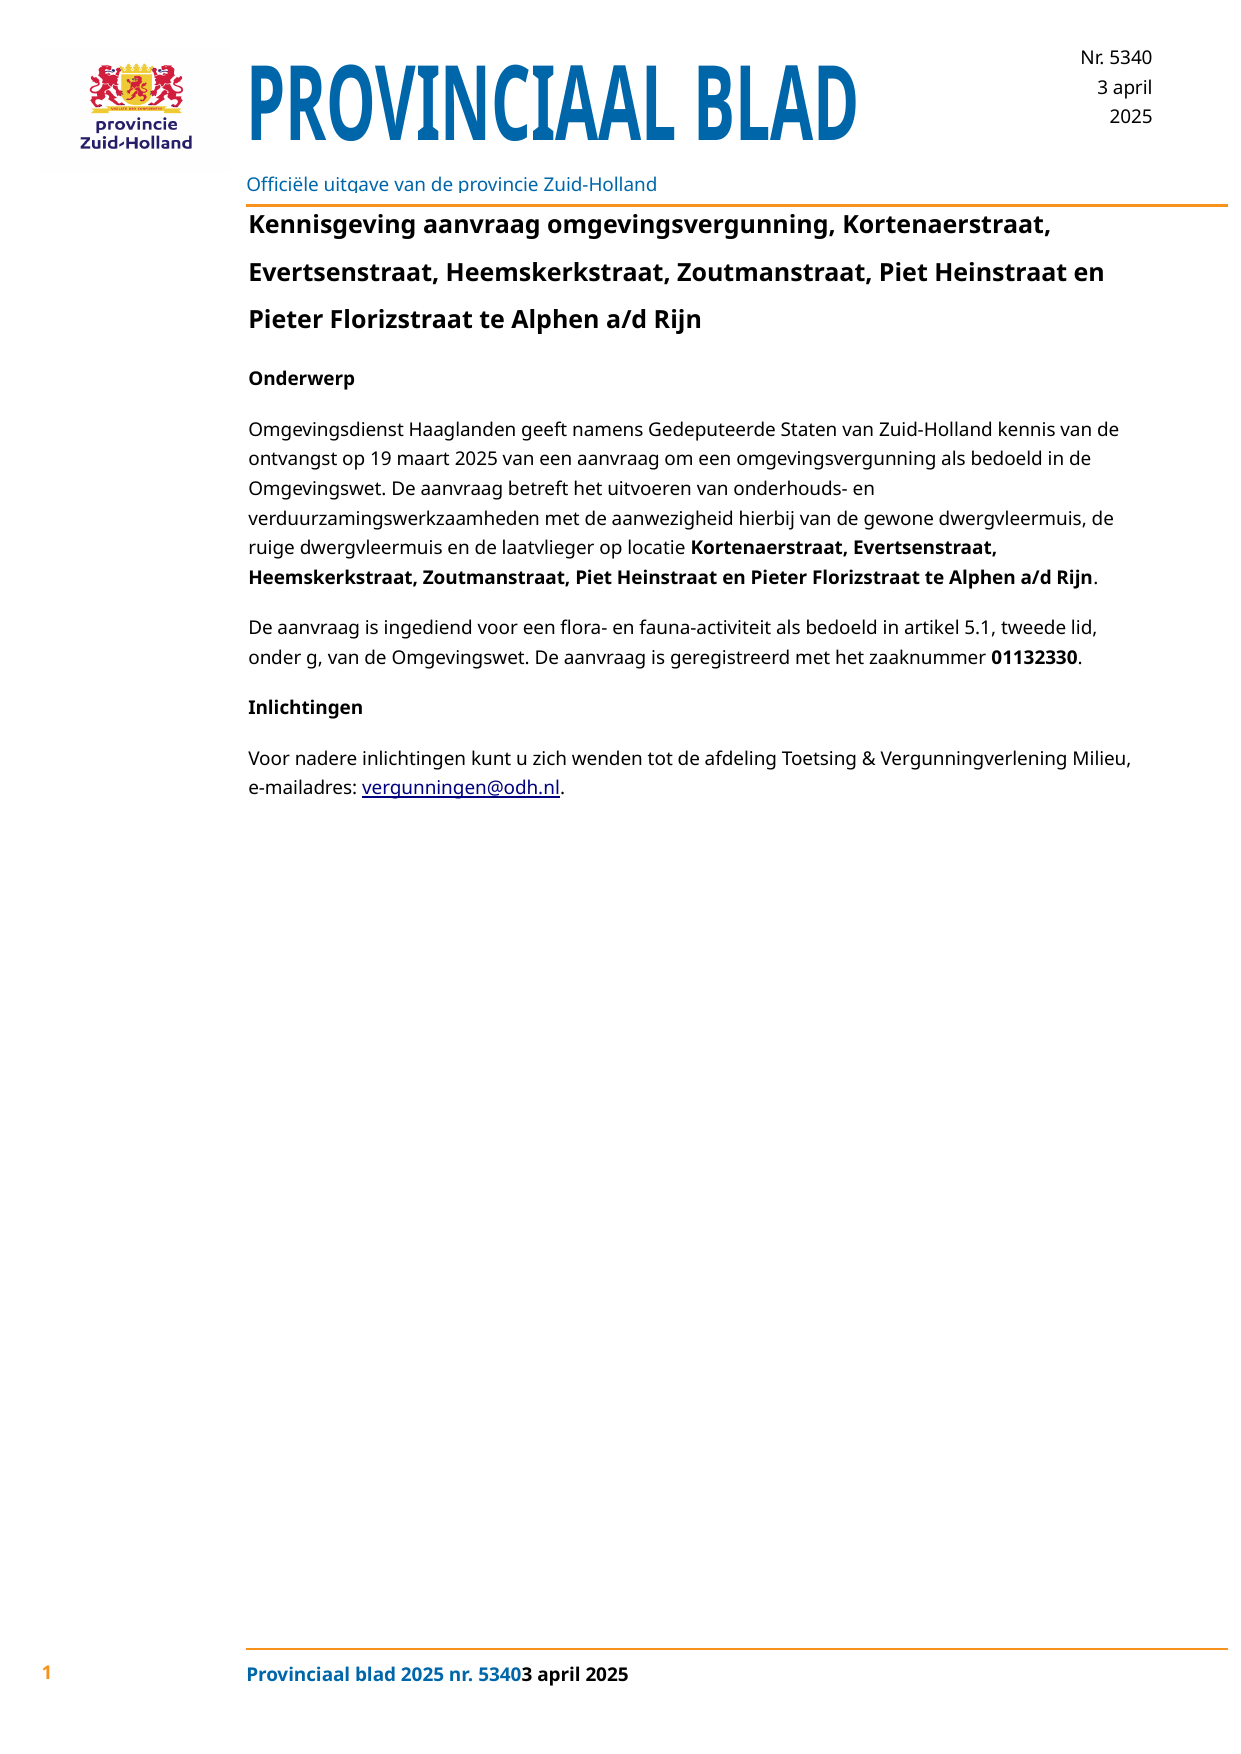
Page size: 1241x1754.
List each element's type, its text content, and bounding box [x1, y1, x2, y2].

text Inlichtingen [248, 694, 1152, 720]
text Omgevingsdienst Haaglanden geeft namens Gedeputeerde Staten van Zuid-Holland kennis van de ontvangst op 19 maart 2025 van een aanvraag om een omgevingsvergunning als bedoeld in de Omgevingswet. De aanvraag betreft het uitvoeren van onderhouds- en verduurzamingswerkzaamheden met de aanwezigheid hierbij van de gewone dwergvleermuis, de ruige dwergvleermuis en de laatvlieger op locatie Kortenaerstraat, Evertsenstraat, Heemskerkstraat, Zoutmanstraat, Piet Heinstraat en Pieter Florizstraat te Alphen a/d Rijn. [248, 416, 1152, 589]
text Kennisgeving aanvraag omgevingsvergunning, Kortenaerstraat, Evertsenstraat, Heemskerkstraat, Zoutmanstraat, Piet Heinstraat en Pieter Florizstraat te Alphen a/d Rijn [248, 207, 1152, 336]
text De aanvraag is ingediend voor een flora- en fauna-activiteit als bedoeld in artikel 5.1, tweede lid, onder g, van de Omgevingswet. De aanvraag is geregistreerd met het zaaknummer 01132330. [248, 614, 1152, 669]
picture [41, 47, 231, 172]
text Onderwerp [248, 366, 1152, 391]
text Voor nadere inlichtingen kunt u zich wenden tot de afdeling Toetsing & Vergunningverlening Milieu, e-mailadres: vergunningen@odh.nl. [248, 745, 1152, 800]
